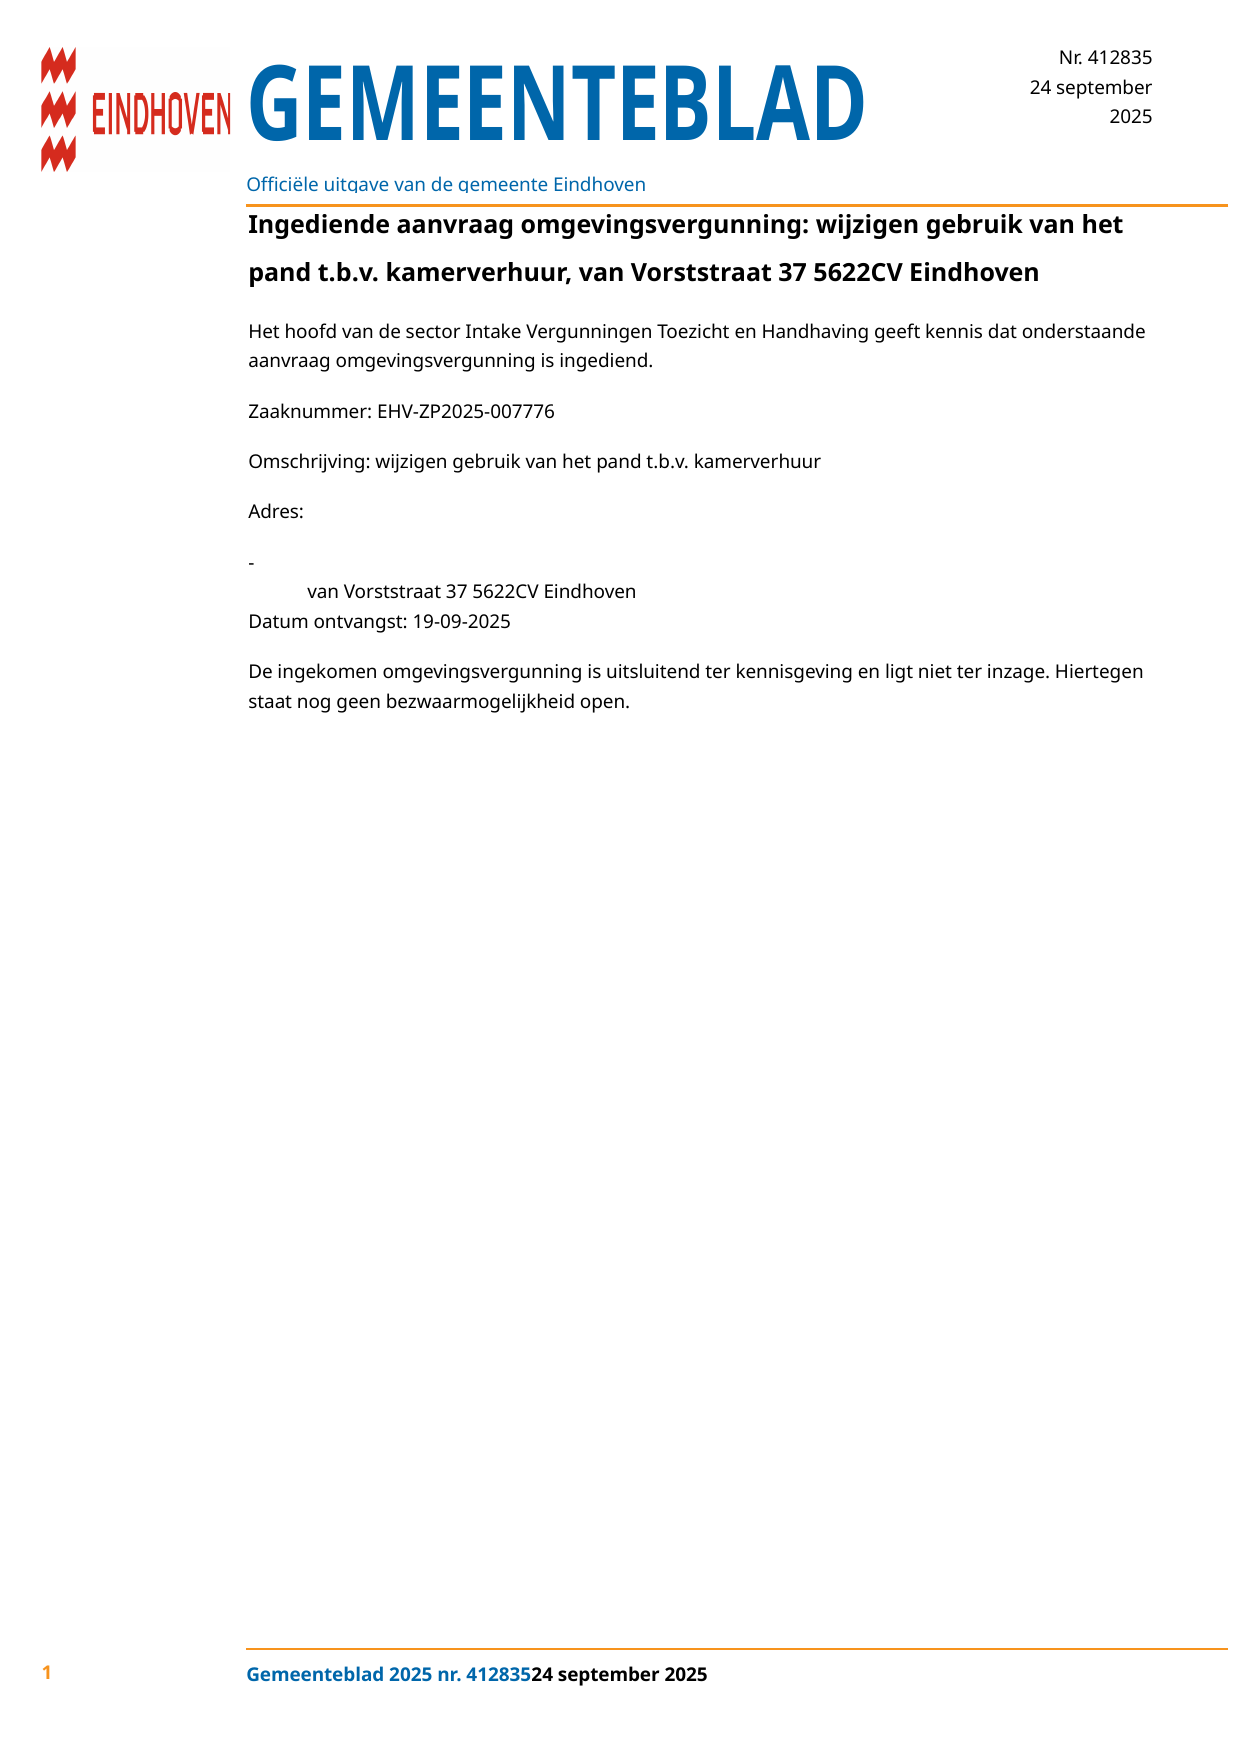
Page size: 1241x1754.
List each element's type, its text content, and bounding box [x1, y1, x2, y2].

text De ingekomen omgevingsvergunning is uitsluitend ter kennisgeving en ligt niet ter inzage. Hiertegen staat nog geen bezwaarmogelijkheid open. [248, 659, 1152, 714]
text Zaaknummer: EHV-ZP2025-007776 [248, 398, 1152, 424]
text Adres: [248, 499, 1152, 524]
picture [41, 47, 231, 172]
text Datum ontvangst: 19-09-2025 [248, 608, 1152, 634]
text Het hoofd van de sector Intake Vergunningen Toezicht en Handhaving geeft kennis dat onderstaande aanvraag omgevingsvergunning is ingediend. [248, 318, 1152, 373]
text Ingediende aanvraag omgevingsvergunning: wijzigen gebruik van het pand t.b.v. kamerverhuur, van Vorststraat 37 5622CV Eindhoven [248, 207, 1152, 288]
list van Vorststraat 37 5622CV Eindhoven [248, 579, 1152, 604]
text Omschrijving: wijzigen gebruik van het pand t.b.v. kamerverhuur [248, 448, 1152, 474]
